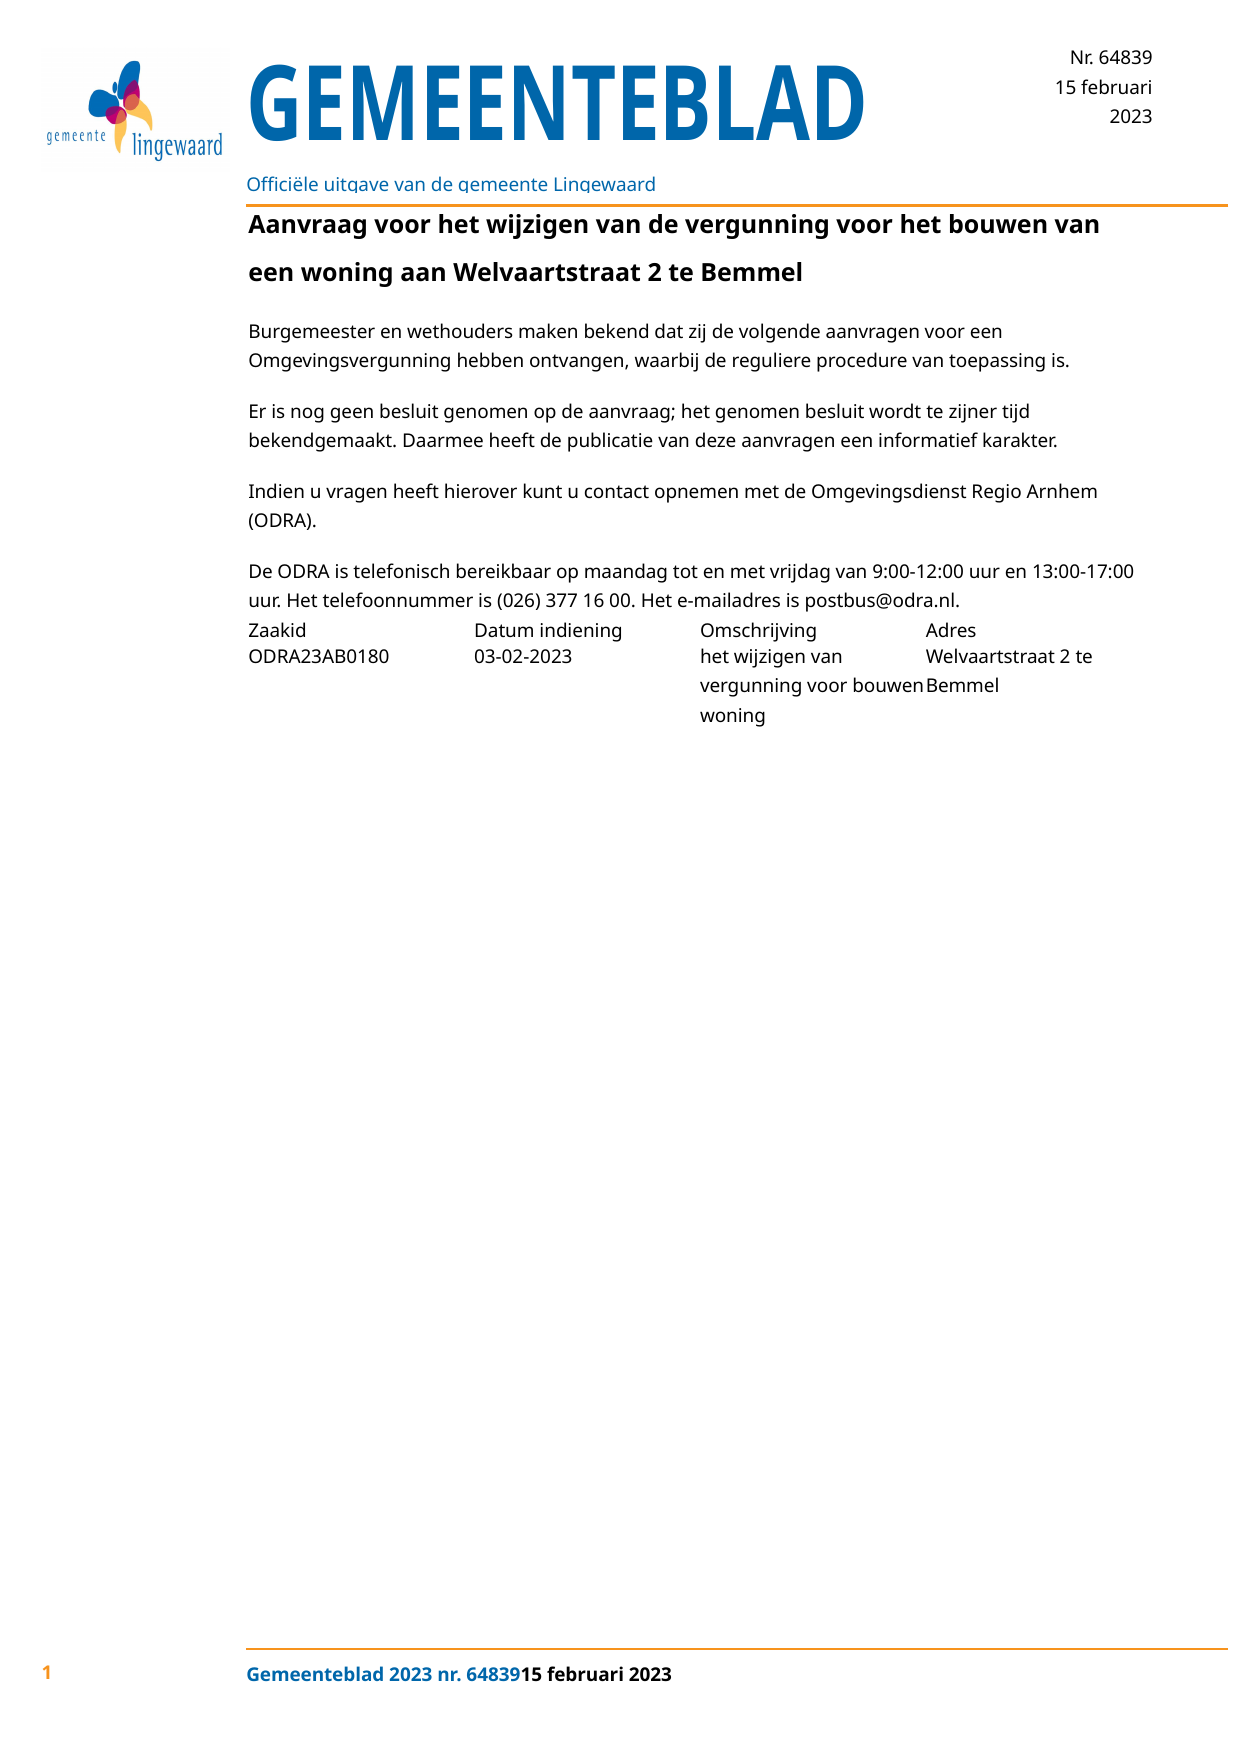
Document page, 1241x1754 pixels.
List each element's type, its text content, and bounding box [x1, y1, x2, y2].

text Burgemeester en wethouders maken bekend dat zij de volgende aanvragen voor een Omgevingsvergunning hebben ontvangen, waarbij de reguliere procedure van toepassing is. [248, 318, 1152, 373]
table_header Omschrijving [700, 617, 926, 643]
text De ODRA is telefonisch bereikbaar op maandag tot en met vrijdag van 9:00-12:00 uur en 13:00-17:00 uur. Het telefoonnummer is (026) 377 16 00. Het e-mailadres is postbus@odra.nl. [248, 558, 1152, 613]
table_cell 03-02-2023 [474, 643, 700, 728]
table_cell het wijzigen van vergunning voor bouwen woning [700, 643, 926, 728]
table_cell Welvaartstraat 2 te Bemmel [926, 643, 1152, 728]
table_header Zaakid [248, 617, 474, 643]
text Er is nog geen besluit genomen op de aanvraag; het genomen besluit wordt te zijner tijd bekendgemaakt. Daarmee heeft de publicatie van deze aanvragen een informatief karakter. [248, 398, 1152, 453]
text Indien u vragen heeft hierover kunt u contact opnemen met de Omgevingsdienst Regio Arnhem (ODRA). [248, 478, 1152, 533]
picture [41, 47, 231, 172]
table_header Adres [926, 617, 1152, 643]
table_header Datum indiening [474, 617, 700, 643]
text Aanvraag voor het wijzigen van de vergunning voor het bouwen van een woning aan Welvaartstraat 2 te Bemmel [248, 207, 1152, 288]
table_cell ODRA23AB0180 [248, 643, 474, 728]
